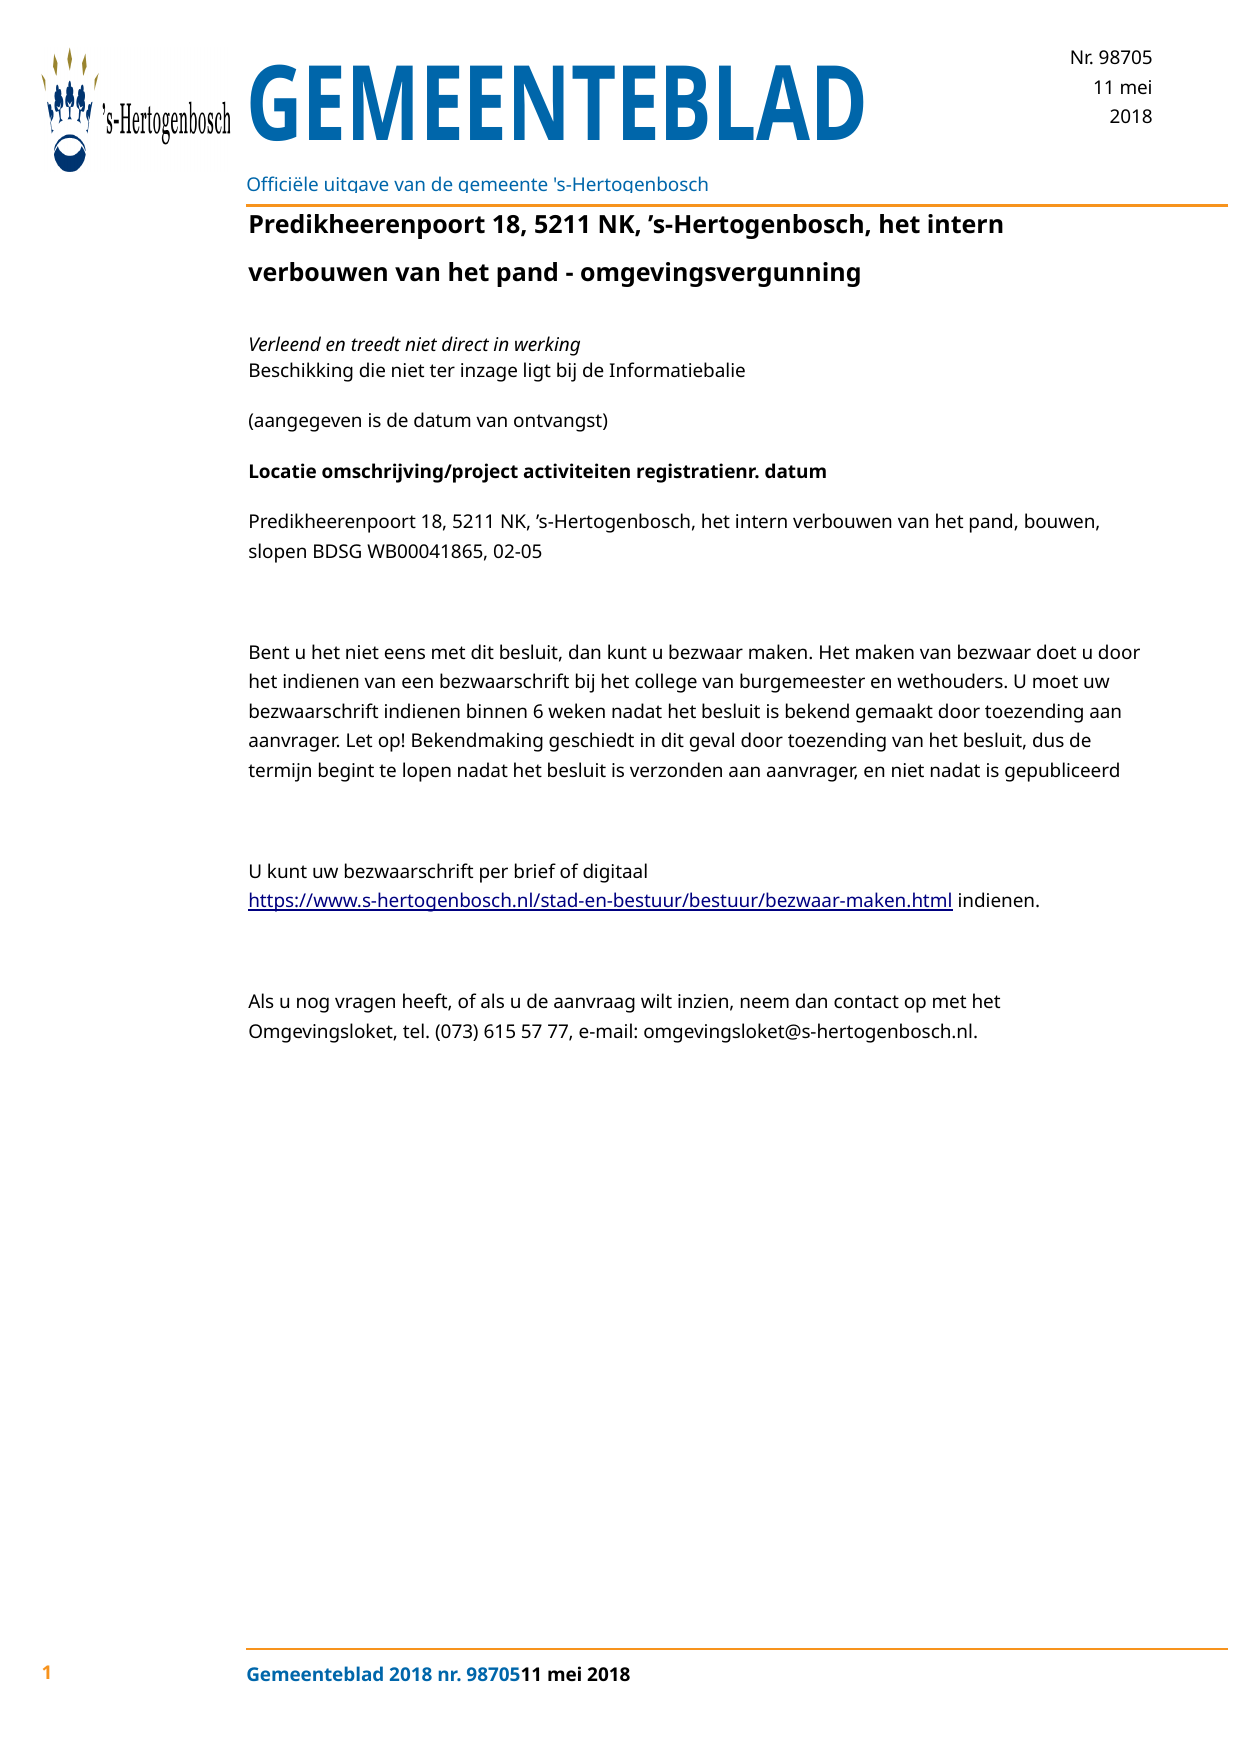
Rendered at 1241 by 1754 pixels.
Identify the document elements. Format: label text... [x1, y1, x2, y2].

picture [41, 47, 231, 172]
text Beschikking die niet ter inzage ligt bij de Informatiebalie [248, 357, 1152, 383]
text U kunt uw bezwaarschrift per brief of digitaal https://www.s-hertogenbosch.nl/stad-en-bestuur/bestuur/bezwaar-maken.html indienen. [248, 858, 1152, 913]
text Predikheerenpoort 18, 5211 NK, ’s-Hertogenbosch, het intern verbouwen van het pand, bouwen, slopen BDSG WB00041865, 02-05 [248, 508, 1152, 564]
text Als u nog vragen heeft, of als u de aanvraag wilt inzien, neem dan contact op met het Omgevingsloket, tel. (073) 615 57 77, e-mail: omgevingsloket@s-hertogenbosch.nl. [248, 988, 1152, 1044]
text Verleend en treedt niet direct in werking [248, 331, 1152, 357]
text Locatie omschrijving/project activiteiten registratienr. datum [248, 458, 1152, 484]
text Bent u het niet eens met dit besluit, dan kunt u bezwaar maken. Het maken van bezwaar doet u door het indienen van een bezwaarschrift bij het college van burgemeester en wethouders. U moet uw bezwaarschrift indienen binnen 6 weken nadat het besluit is bekend gemaakt door toezending aan aanvrager. Let op! Bekendmaking geschiedt in dit geval door toezending van het besluit, dus de termijn begint te lopen nadat het besluit is verzonden aan aanvrager, en niet nadat is gepubliceerd [248, 639, 1152, 783]
text (aangegeven is de datum van ontvangst) [248, 408, 1152, 433]
text Predikheerenpoort 18, 5211 NK, ’s-Hertogenbosch, het intern verbouwen van het pand - omgevingsvergunning [248, 207, 1152, 288]
